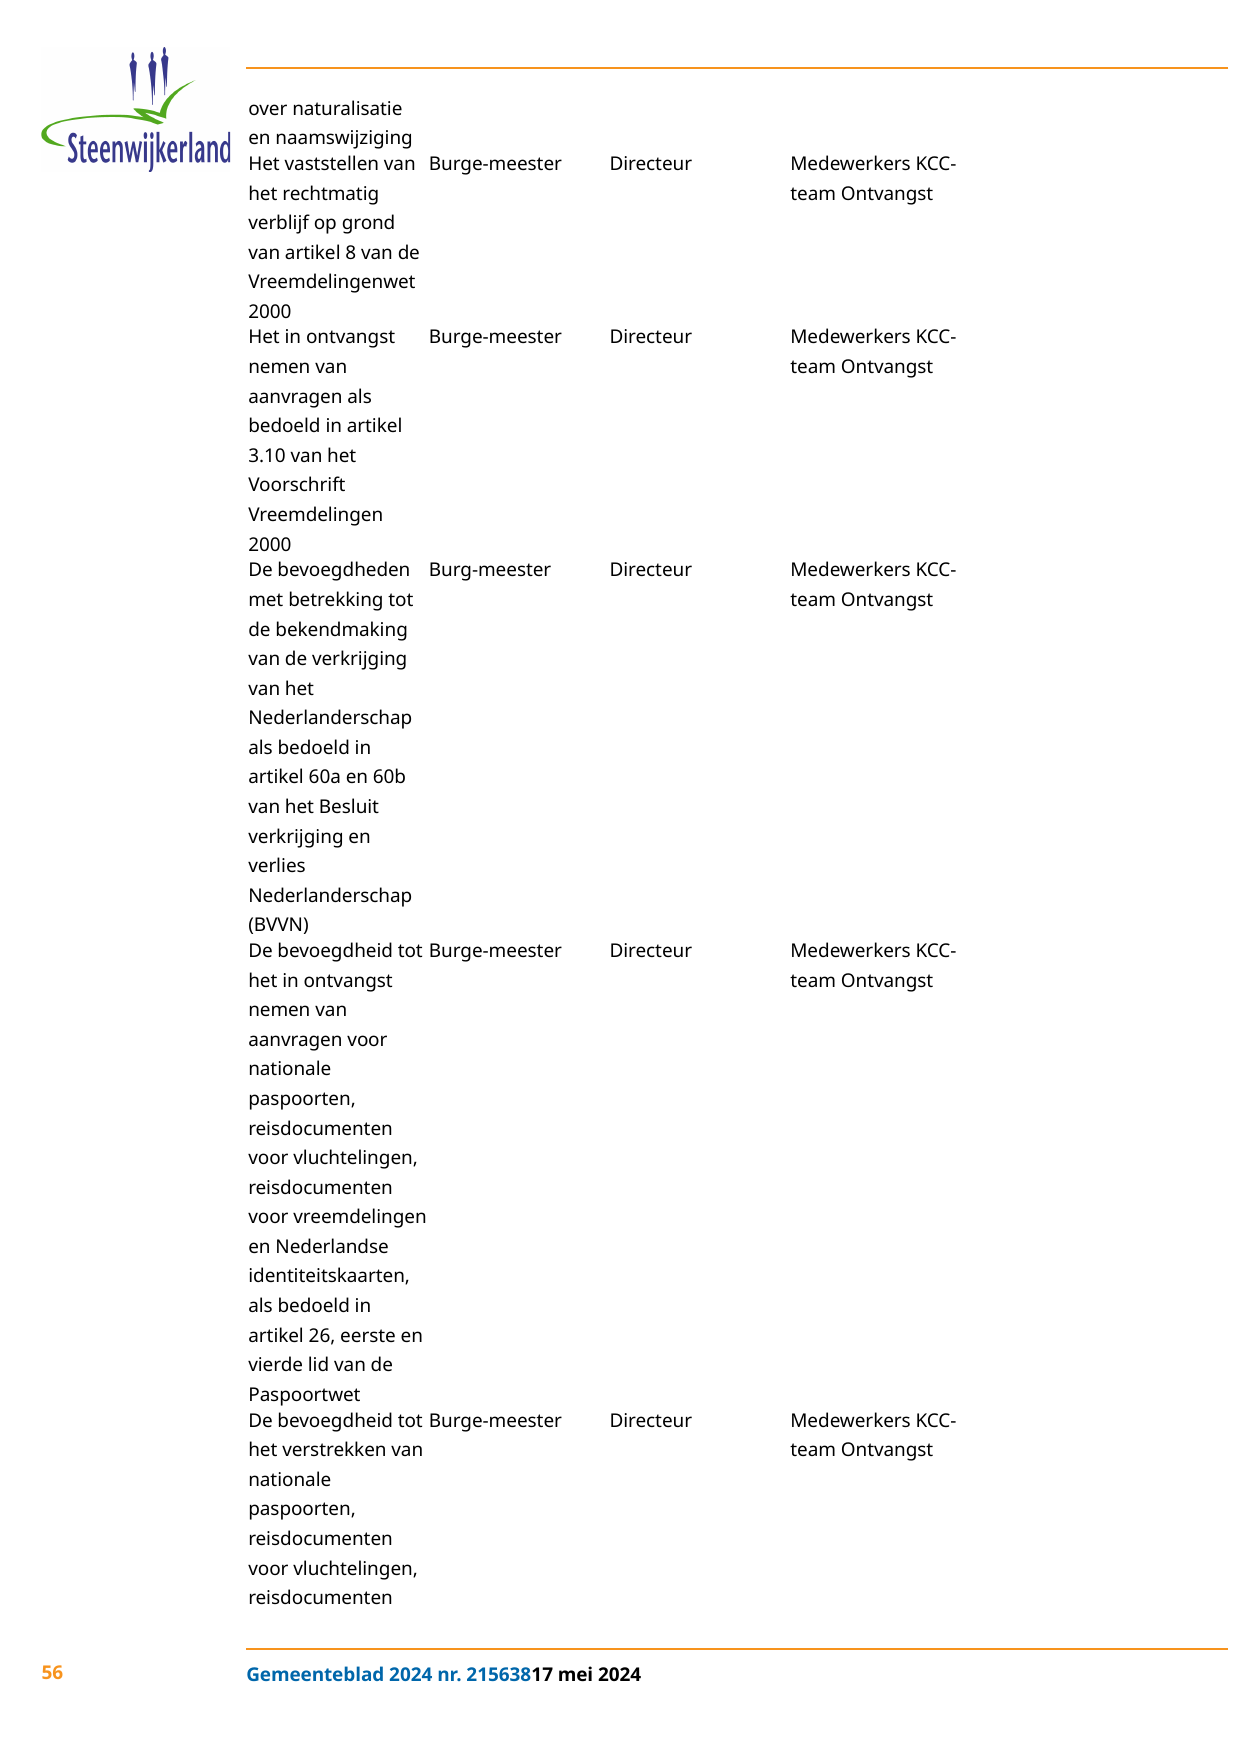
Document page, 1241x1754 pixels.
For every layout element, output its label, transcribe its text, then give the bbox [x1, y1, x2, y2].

table_cell De bevoegdheden met betrekking tot de bekendmaking van de verkrijging van het Nederlanderschap als bedoeld in artikel 60a en 60b van het Besluit verkrijging en verlies Nederlanderschap (BVVN) [248, 557, 429, 937]
table_cell Burg-meester [429, 557, 609, 937]
table_cell over naturalisatie en naamswijziging [248, 95, 429, 150]
table_cell Medewerkers KCC-team Ontvangst [790, 557, 971, 937]
table_cell Burge-meester [429, 1407, 609, 1610]
table_cell [971, 1407, 1152, 1610]
table_cell Medewerkers KCC-team Ontvangst [790, 1407, 971, 1610]
table_cell [429, 95, 609, 150]
table_cell [971, 937, 1152, 1407]
table_cell Directeur [609, 1407, 790, 1610]
table_cell Directeur [609, 324, 790, 557]
table_cell Medewerkers KCC-team Ontvangst [790, 150, 971, 324]
table_cell Directeur [609, 150, 790, 324]
table_cell Het in ontvangst nemen van aanvragen als bedoeld in artikel 3.10 van het Voorschrift Vreemdelingen 2000 [248, 324, 429, 557]
table_cell Burge-meester [429, 324, 609, 557]
table_cell [971, 95, 1152, 150]
table_cell [790, 95, 971, 150]
table_cell Directeur [609, 557, 790, 937]
table_cell [971, 324, 1152, 557]
table_cell [971, 557, 1152, 937]
table_cell Directeur [609, 937, 790, 1407]
picture [41, 47, 231, 172]
table_cell Het vaststellen van het rechtmatig verblijf op grond van artikel 8 van de Vreemdelingenwet 2000 [248, 150, 429, 324]
table_cell [971, 150, 1152, 324]
table_cell De bevoegdheid tot het verstrekken van nationale paspoorten, reisdocumenten voor vluchtelingen, reisdocumenten [248, 1407, 429, 1610]
table_cell De bevoegdheid tot het in ontvangst nemen van aanvragen voor nationale paspoorten, reisdocumenten voor vluchtelingen, reisdocumenten voor vreemdelingen en Nederlandse identiteitskaarten, als bedoeld in artikel 26, eerste en vierde lid van de Paspoortwet [248, 937, 429, 1407]
table_cell [609, 95, 790, 150]
table_cell Medewerkers KCC-team Ontvangst [790, 937, 971, 1407]
table_cell Burge-meester [429, 937, 609, 1407]
table_cell Burge-meester [429, 150, 609, 324]
table_cell Medewerkers KCC-team Ontvangst [790, 324, 971, 557]
